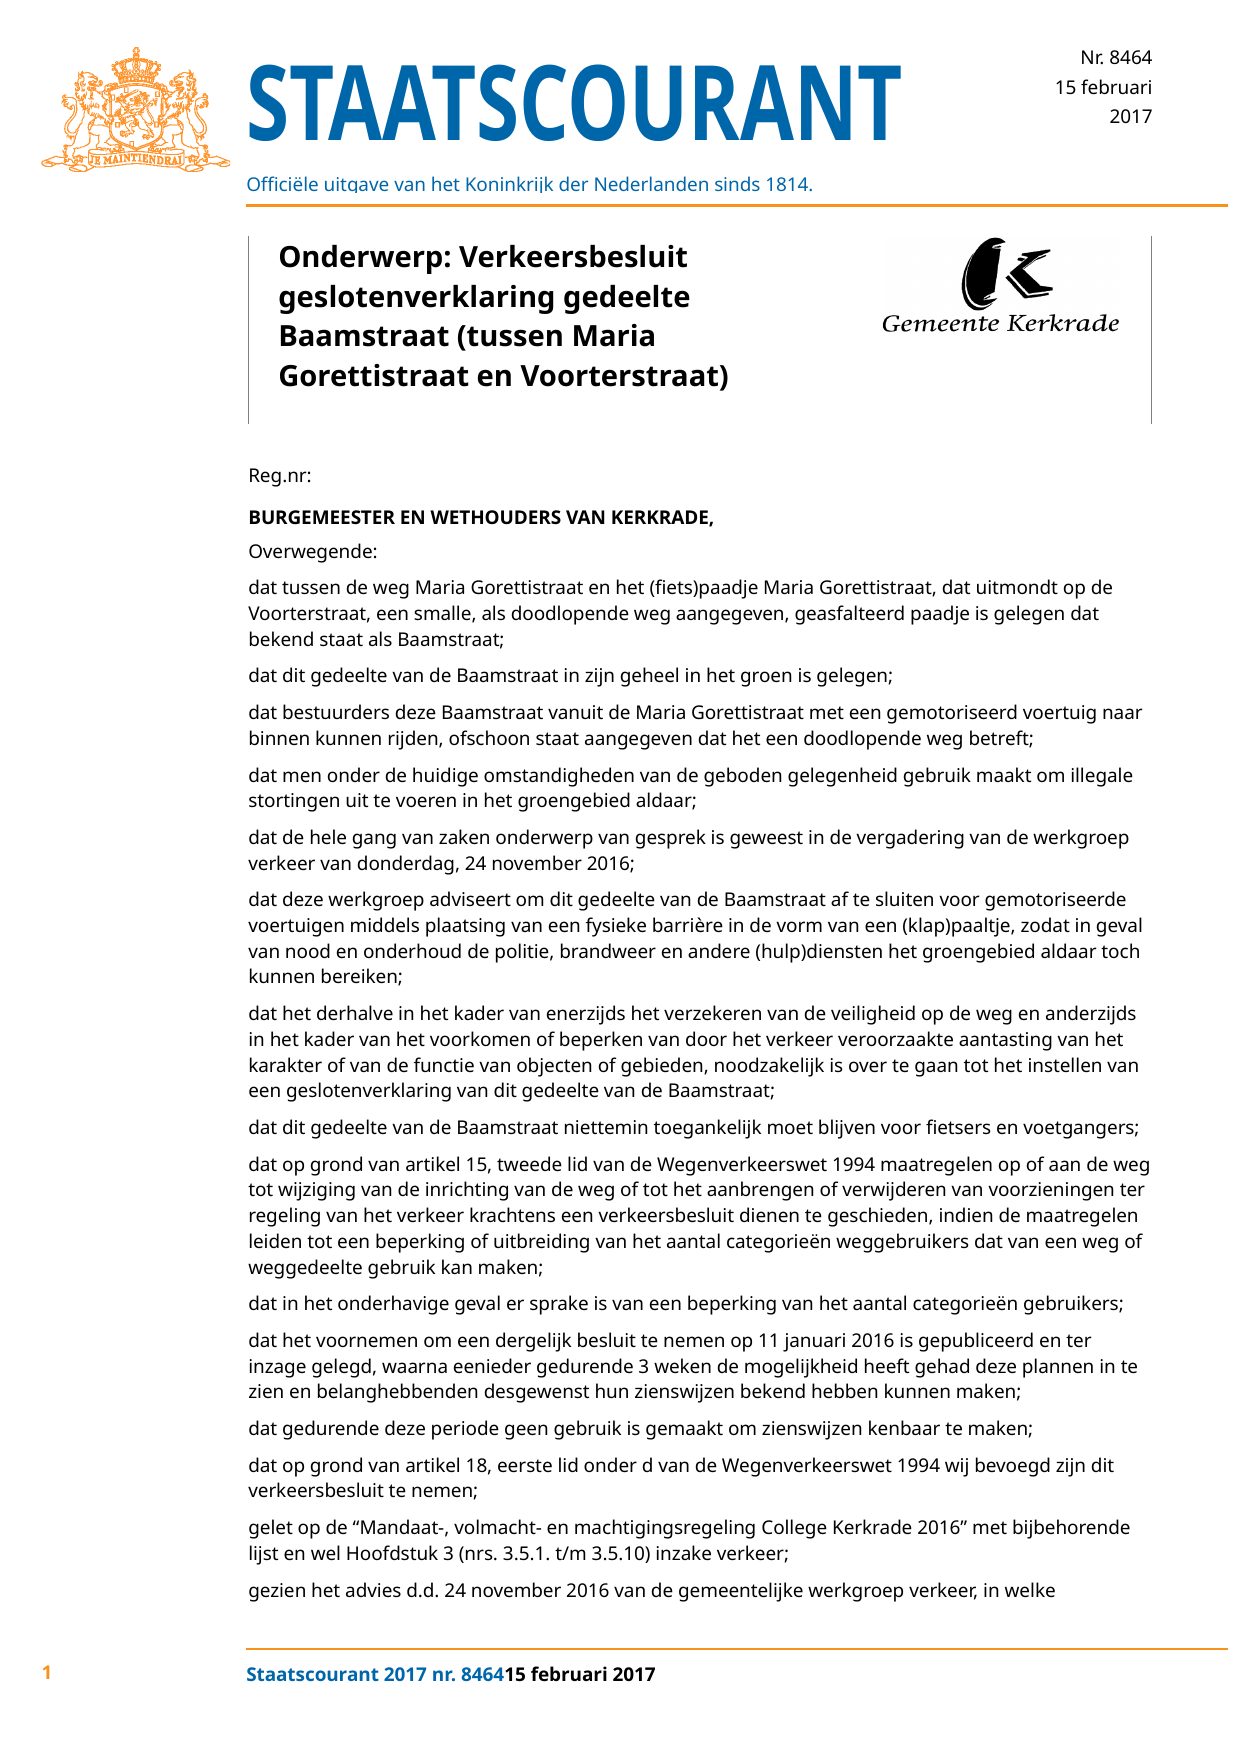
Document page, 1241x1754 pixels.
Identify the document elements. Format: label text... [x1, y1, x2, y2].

text Reg.nr: [248, 462, 1152, 488]
table_header [850, 236, 1151, 424]
text Overwegende: [248, 538, 1152, 564]
text dat op grond van artikel 18, eerste lid onder d van de Wegenverkeerswet 1994 wij bevoegd zijn dit verkeersbesluit te nemen; [248, 1452, 1152, 1503]
text dat deze werkgroep adviseert om dit gedeelte van de Baamstraat af te sluiten voor gemotoriseerde voertuigen middels plaatsing van een fysieke barrière in de vorm van een (klap)paaltje, zodat in geval van nood en onderhoud de politie, brandweer en andere (hulp)diensten het groengebied aldaar toch kunnen bereiken; [248, 887, 1152, 989]
picture [882, 236, 1119, 332]
text gezien het advies d.d. 24 november 2016 van de gemeentelijke werkgroep verkeer, in welke [248, 1577, 1152, 1602]
text dat op grond van artikel 15, tweede lid van de Wegenverkeerswet 1994 maatregelen op of aan de weg tot wijziging van de inrichting van de weg of tot het aanbrengen of verwijderen van voorzieningen ter regeling van het verkeer krachtens een verkeersbesluit dienen te geschieden, indien de maatregelen leiden tot een beperking of uitbreiding van het aantal categorieën weggebruikers dat van een weg of weggedeelte gebruik kan maken; [248, 1151, 1152, 1279]
text dat men onder de huidige omstandigheden van de geboden gelegenheid gebruik maakt om illegale stortingen uit te voeren in het groengebied aldaar; [248, 762, 1152, 813]
text BURGEMEESTER EN WETHOUDERS VAN KERKRADE, [248, 504, 1152, 529]
picture [41, 47, 231, 172]
text dat gedurende deze periode geen gebruik is gemaakt om zienswijzen kenbaar te maken; [248, 1415, 1152, 1441]
text dat het derhalve in het kader van enerzijds het verzekeren van de veiligheid op de weg en anderzijds in het kader van het voorkomen of beperken van door het verkeer veroorzaakte aantasting van het karakter of van de functie van objecten of gebieden, noodzakelijk is over te gaan tot het instellen van een geslotenverklaring van dit gedeelte van de Baamstraat; [248, 1000, 1152, 1103]
text gelet op de “Mandaat-, volmacht- en machtigingsregeling College Kerkrade 2016” met bijbehorende lijst en wel Hoofdstuk 3 (nrs. 3.5.1. t/m 3.5.10) inzake verkeer; [248, 1514, 1152, 1566]
text dat de hele gang van zaken onderwerp van gesprek is geweest in de vergadering van de werkgroep verkeer van donderdag, 24 november 2016; [248, 824, 1152, 876]
text dat dit gedeelte van de Baamstraat in zijn geheel in het groen is gelegen; [248, 663, 1152, 688]
table_header Onderwerp: Verkeersbesluit geslotenverklaring gedeelte Baamstraat (tussen Maria Gorettistraat en Voorterstraat) [249, 236, 850, 424]
text dat tussen de weg Maria Gorettistraat en het (fiets)paadje Maria Gorettistraat, dat uitmondt op de Voorterstraat, een smalle, als doodlopende weg aangegeven, geasfalteerd paadje is gelegen dat bekend staat als Baamstraat; [248, 574, 1152, 652]
text dat in het onderhavige geval er sprake is van een beperking van het aantal categorieën gebruikers; [248, 1291, 1152, 1316]
text dat het voornemen om een dergelijk besluit te nemen op 11 januari 2016 is gepubliceerd en ter inzage gelegd, waarna eenieder gedurende 3 weken de mogelijkheid heeft gehad deze plannen in te zien en belanghebbenden desgewenst hun zienswijzen bekend hebben kunnen maken; [248, 1327, 1152, 1404]
text dat bestuurders deze Baamstraat vanuit de Maria Gorettistraat met een gemotoriseerd voertuig naar binnen kunnen rijden, ofschoon staat aangegeven dat het een doodlopende weg betreft; [248, 699, 1152, 751]
text dat dit gedeelte van de Baamstraat niettemin toegankelijk moet blijven voor fietsers en voetgangers; [248, 1114, 1152, 1140]
